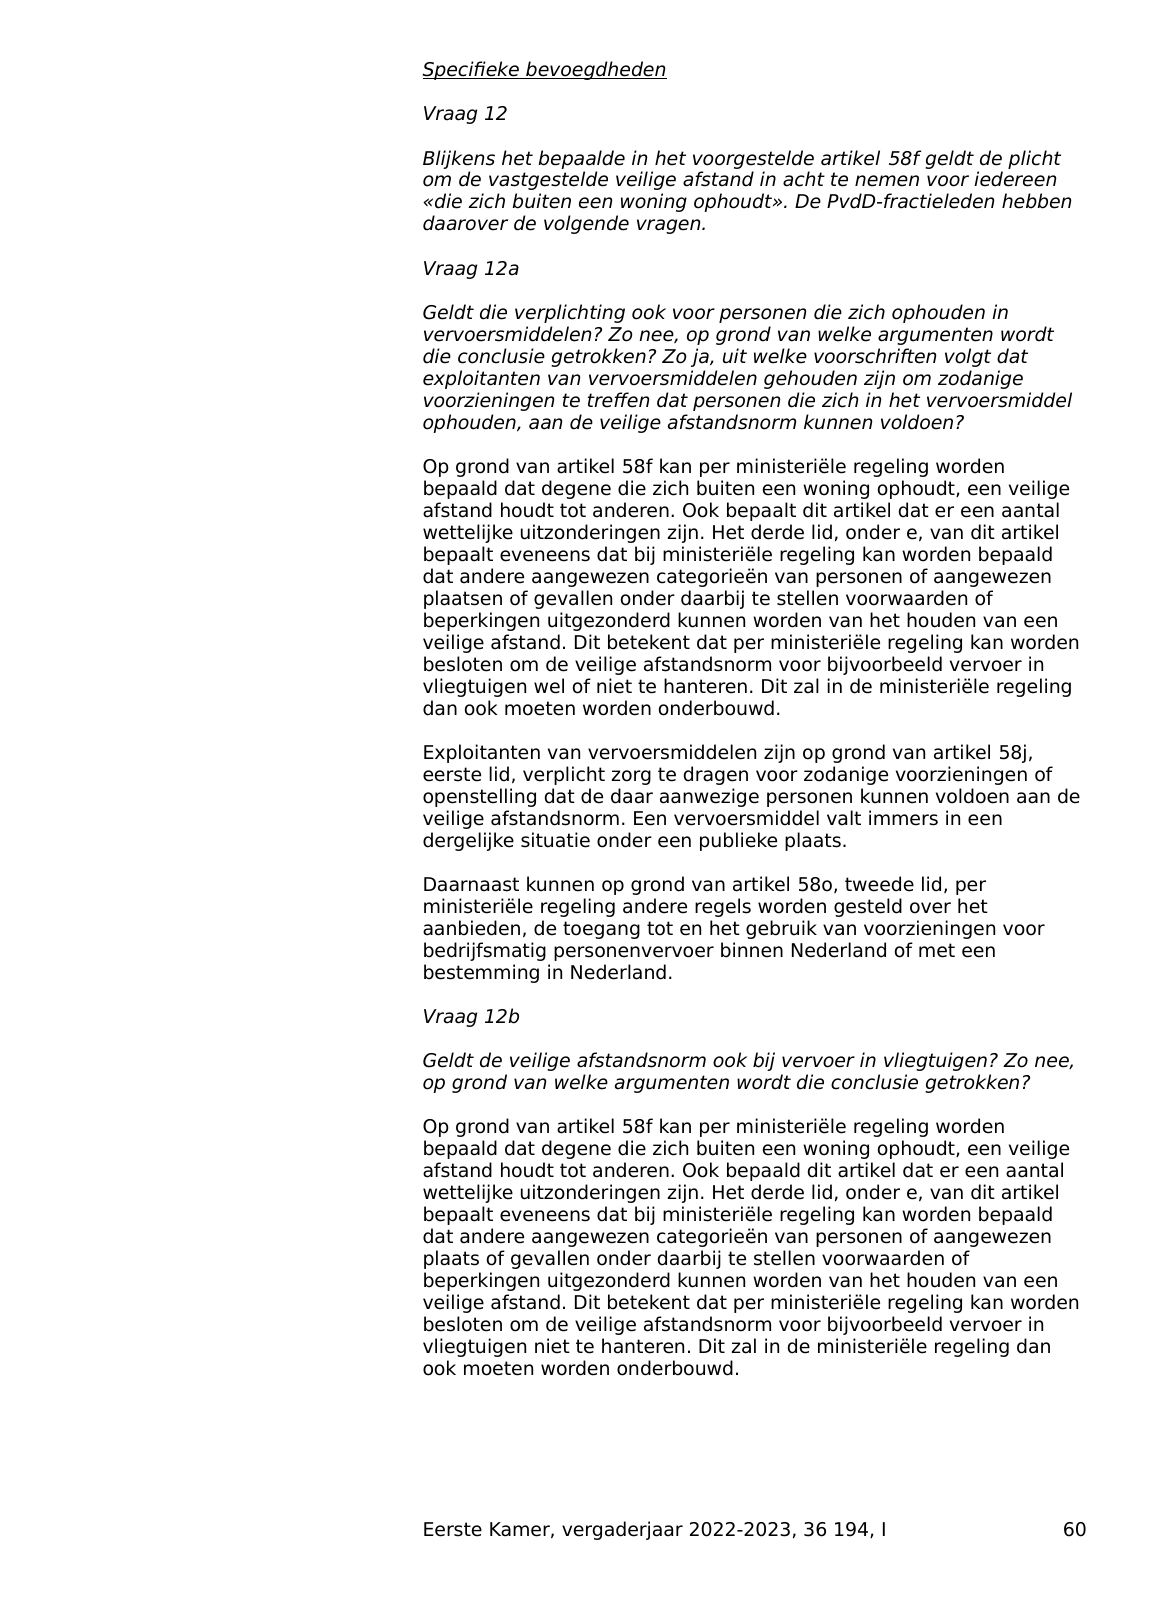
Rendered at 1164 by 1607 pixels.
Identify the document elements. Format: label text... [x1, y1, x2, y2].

subtitle Vraag 12a [422, 257, 1087, 279]
text Daarnaast kunnen op grond van artikel 58o, tweede lid, per ministeriële regeling andere regels worden gesteld over het aanbieden, de toegang tot en het gebruik van voorzieningen voor bedrijfsmatig personenvervoer binnen Nederland of met een bestemming in Nederland. [422, 874, 1087, 984]
subtitle Vraag 12b [422, 1006, 1087, 1028]
text Op grond van artikel 58f kan per ministeriële regeling worden bepaald dat degene die zich buiten een woning ophoudt, een veilige afstand houdt tot anderen. Ook bepaald dit artikel dat er een aantal wettelijke uitzonderingen zijn. Het derde lid, onder e, van dit artikel bepaalt eveneens dat bij ministeriële regeling kan worden bepaald dat andere aangewezen categorieën van personen of aangewezen plaats of gevallen onder daarbij te stellen voorwaarden of beperkingen uitgezonderd kunnen worden van het houden van een veilige afstand. Dit betekent dat per ministeriële regeling kan worden besloten om de veilige afstandsnorm voor bijvoorbeeld vervoer in vliegtuigen niet te hanteren. Dit zal in de ministeriële regeling dan ook moeten worden onderbouwd. [422, 1116, 1087, 1380]
text Geldt de veilige afstandsnorm ook bij vervoer in vliegtuigen? Zo nee, op grond van welke argumenten wordt die conclusie getrokken? [422, 1050, 1087, 1094]
subtitle Vraag 12 [422, 103, 1087, 125]
text Exploitanten van vervoersmiddelen zijn op grond van artikel 58j, eerste lid, verplicht zorg te dragen voor zodanige voorzieningen of openstelling dat de daar aanwezige personen kunnen voldoen aan de veilige afstandsnorm. Een vervoersmiddel valt immers in een dergelijke situatie onder een publieke plaats. [422, 742, 1087, 852]
text Geldt die verplichting ook voor personen die zich ophouden in vervoersmiddelen? Zo nee, op grond van welke argumenten wordt die conclusie getrokken? Zo ja, uit welke voorschriften volgt dat exploitanten van vervoersmiddelen gehouden zijn om zodanige voorzieningen te treffen dat personen die zich in het vervoersmiddel ophouden, aan de veilige afstandsnorm kunnen voldoen? [422, 302, 1087, 433]
text Blijkens het bepaalde in het voorgestelde artikel 58f geldt de plicht om de vastgestelde veilige afstand in acht te nemen voor iedereen «die zich buiten een woning ophoudt». De PvdD-fractieleden hebben daarover de volgende vragen. [422, 147, 1087, 235]
subtitle Specifieke bevoegdheden [422, 59, 1087, 81]
text Op grond van artikel 58f kan per ministeriële regeling worden bepaald dat degene die zich buiten een woning ophoudt, een veilige afstand houdt tot anderen. Ook bepaalt dit artikel dat er een aantal wettelijke uitzonderingen zijn. Het derde lid, onder e, van dit artikel bepaalt eveneens dat bij ministeriële regeling kan worden bepaald dat andere aangewezen categorieën van personen of aangewezen plaatsen of gevallen onder daarbij te stellen voorwaarden of beperkingen uitgezonderd kunnen worden van het houden van een veilige afstand. Dit betekent dat per ministeriële regeling kan worden besloten om de veilige afstandsnorm voor bijvoorbeeld vervoer in vliegtuigen wel of niet te hanteren. Dit zal in de ministeriële regeling dan ook moeten worden onderbouwd. [422, 456, 1087, 719]
